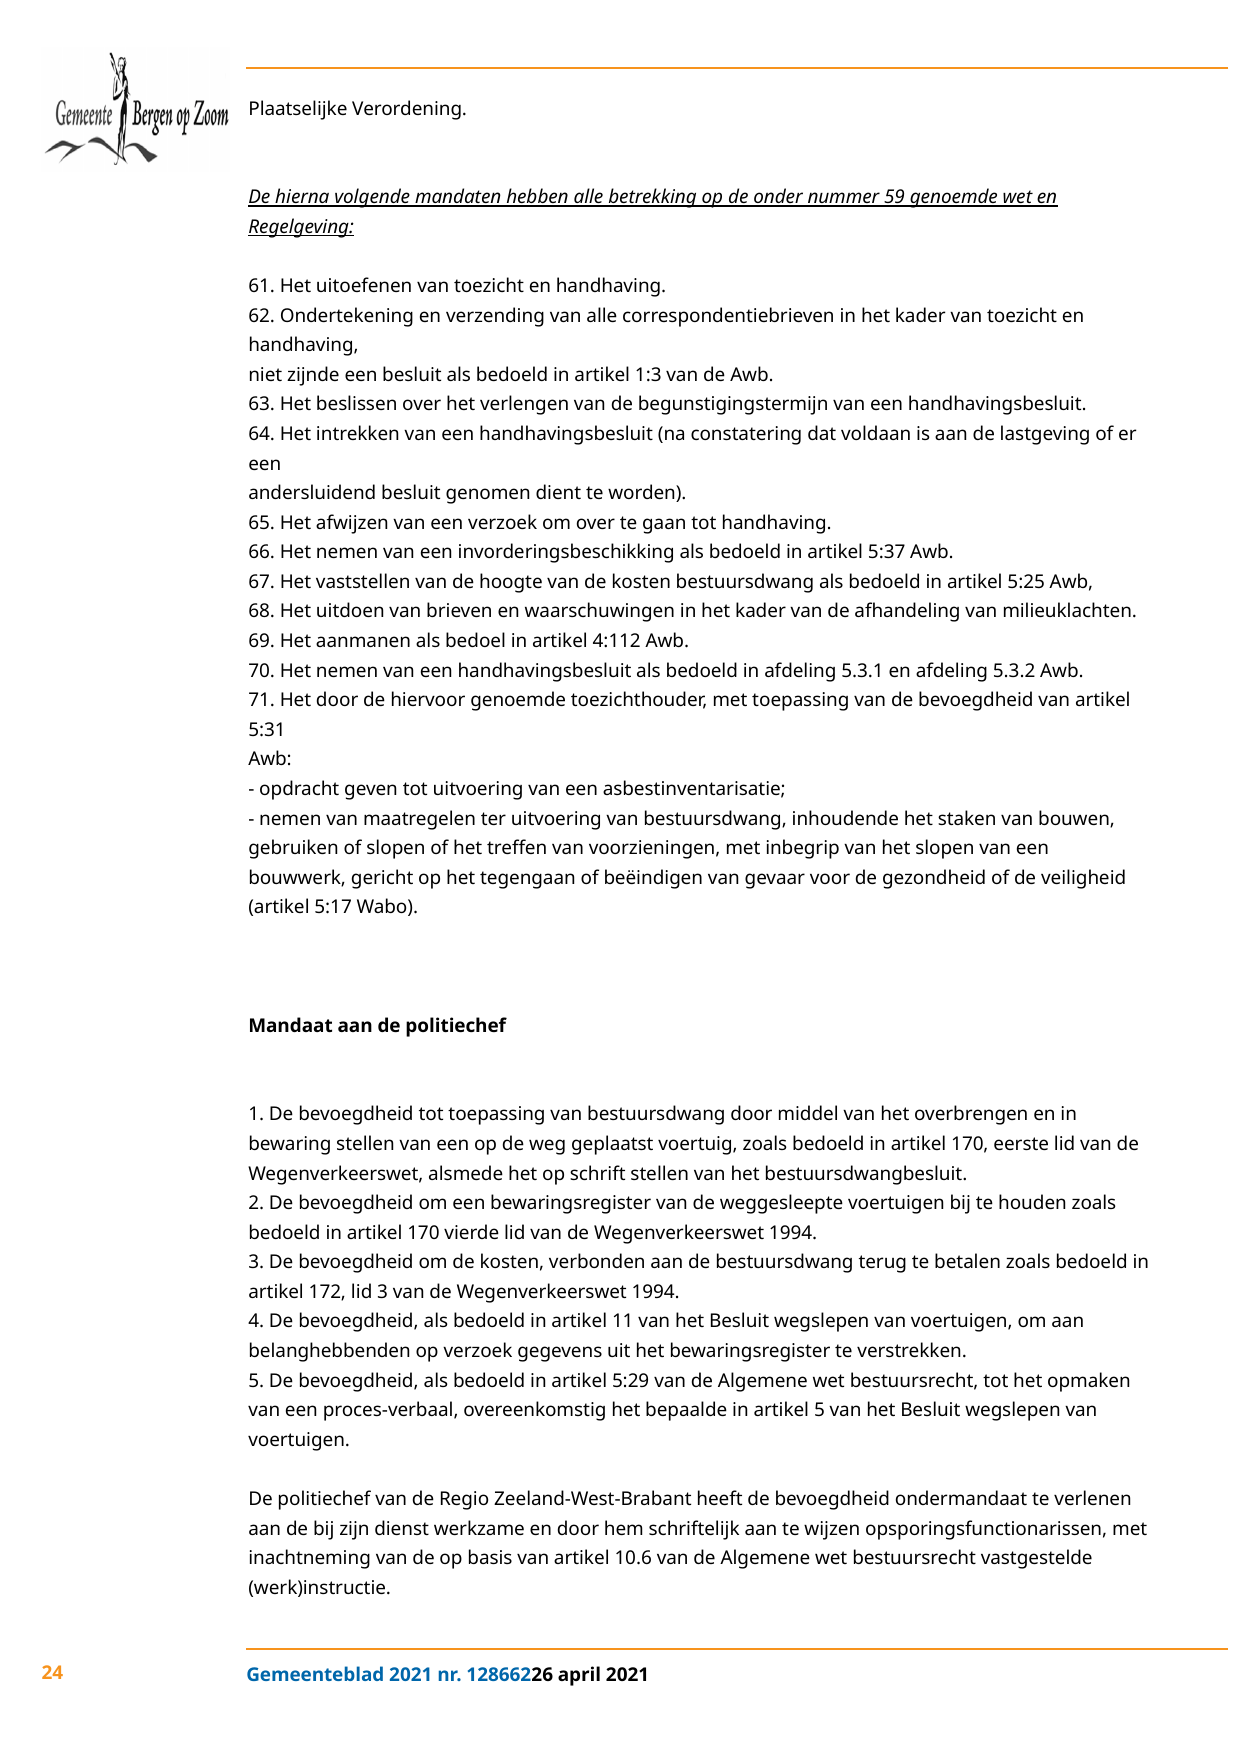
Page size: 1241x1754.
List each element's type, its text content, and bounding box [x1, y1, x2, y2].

text 1. De bevoegdheid tot toepassing van bestuursdwang door middel van het overbrengen en in bewaring stellen van een op de weg geplaatst voertuig, zoals bedoeld in artikel 170, eerste lid van de Wegenverkeerswet, alsmede het op schrift stellen van het bestuursdwangbesluit. [248, 1101, 1152, 1186]
text Awb: [248, 746, 1152, 771]
text De politiechef van de Regio Zeeland-West-Brabant heeft de bevoegdheid ondermandaat te verlenen aan de bij zijn dienst werkzame en door hem schriftelijk aan te wijzen opsporingsfunctionarissen, met inachtneming van de op basis van artikel 10.6 van de Algemene wet bestuursrecht vastgestelde (werk)instructie. [248, 1485, 1152, 1600]
text 71. Het door de hiervoor genoemde toezichthouder, met toepassing van de bevoegdheid van artikel 5:31 [248, 686, 1152, 742]
text niet zijnde een besluit als bedoeld in artikel 1:3 van de Awb. [248, 361, 1152, 387]
text 66. Het nemen van een invorderingsbeschikking als bedoeld in artikel 5:37 Awb. [248, 538, 1152, 564]
text 63. Het beslissen over het verlengen van de begunstigingstermijn van een handhavingsbesluit. [248, 391, 1152, 416]
picture [41, 47, 231, 172]
text Mandaat aan de politiechef [248, 1012, 1152, 1038]
text 65. Het afwijzen van een verzoek om over te gaan tot handhaving. [248, 509, 1152, 535]
text 68. Het uitdoen van brieven en waarschuwingen in het kader van de afhandeling van milieuklachten. [248, 598, 1152, 623]
text - nemen van maatregelen ter uitvoering van bestuursdwang, inhoudende het staken van bouwen, gebruiken of slopen of het treffen van voorzieningen, met inbegrip van het slopen van een bouwwerk, gericht op het tegengaan of beëindigen van gevaar voor de gezondheid of de veiligheid (artikel 5:17 Wabo). [248, 805, 1152, 919]
text 70. Het nemen van een handhavingsbesluit als bedoeld in afdeling 5.3.1 en afdeling 5.3.2 Awb. [248, 657, 1152, 683]
text 67. Het vaststellen van de hoogte van de kosten bestuursdwang als bedoeld in artikel 5:25 Awb, [248, 568, 1152, 594]
text Plaatselijke Verordening. [248, 95, 1152, 121]
text 61. Het uitoefenen van toezicht en handhaving. [248, 272, 1152, 298]
text De hierna volgende mandaten hebben alle betrekking op de onder nummer 59 genoemde wet en [248, 183, 1152, 209]
text - opdracht geven tot uitvoering van een asbestinventarisatie; [248, 775, 1152, 801]
text Regelgeving: [248, 213, 1152, 239]
text andersluidend besluit genomen dient te worden). [248, 479, 1152, 505]
text 3. De bevoegdheid om de kosten, verbonden aan de bestuursdwang terug te betalen zoals bedoeld in artikel 172, lid 3 van de Wegenverkeerswet 1994. [248, 1248, 1152, 1304]
text 69. Het aanmanen als bedoel in artikel 4:112 Awb. [248, 627, 1152, 653]
text 64. Het intrekken van een handhavingsbesluit (na constatering dat voldaan is aan de lastgeving of er een [248, 420, 1152, 476]
text 2. De bevoegdheid om een bewaringsregister van de weggesleepte voertuigen bij te houden zoals bedoeld in artikel 170 vierde lid van de Wegenverkeerswet 1994. [248, 1189, 1152, 1245]
text 5. De bevoegdheid, als bedoeld in artikel 5:29 van de Algemene wet bestuursrecht, tot het opmaken van een proces-verbaal, overeenkomstig het bepaalde in artikel 5 van het Besluit wegslepen van voertuigen. [248, 1367, 1152, 1452]
text 62. Ondertekening en verzending van alle correspondentiebrieven in het kader van toezicht en handhaving, [248, 302, 1152, 357]
text 4. De bevoegdheid, als bedoeld in artikel 11 van het Besluit wegslepen van voertuigen, om aan belanghebbenden op verzoek gegevens uit het bewaringsregister te verstrekken. [248, 1308, 1152, 1363]
